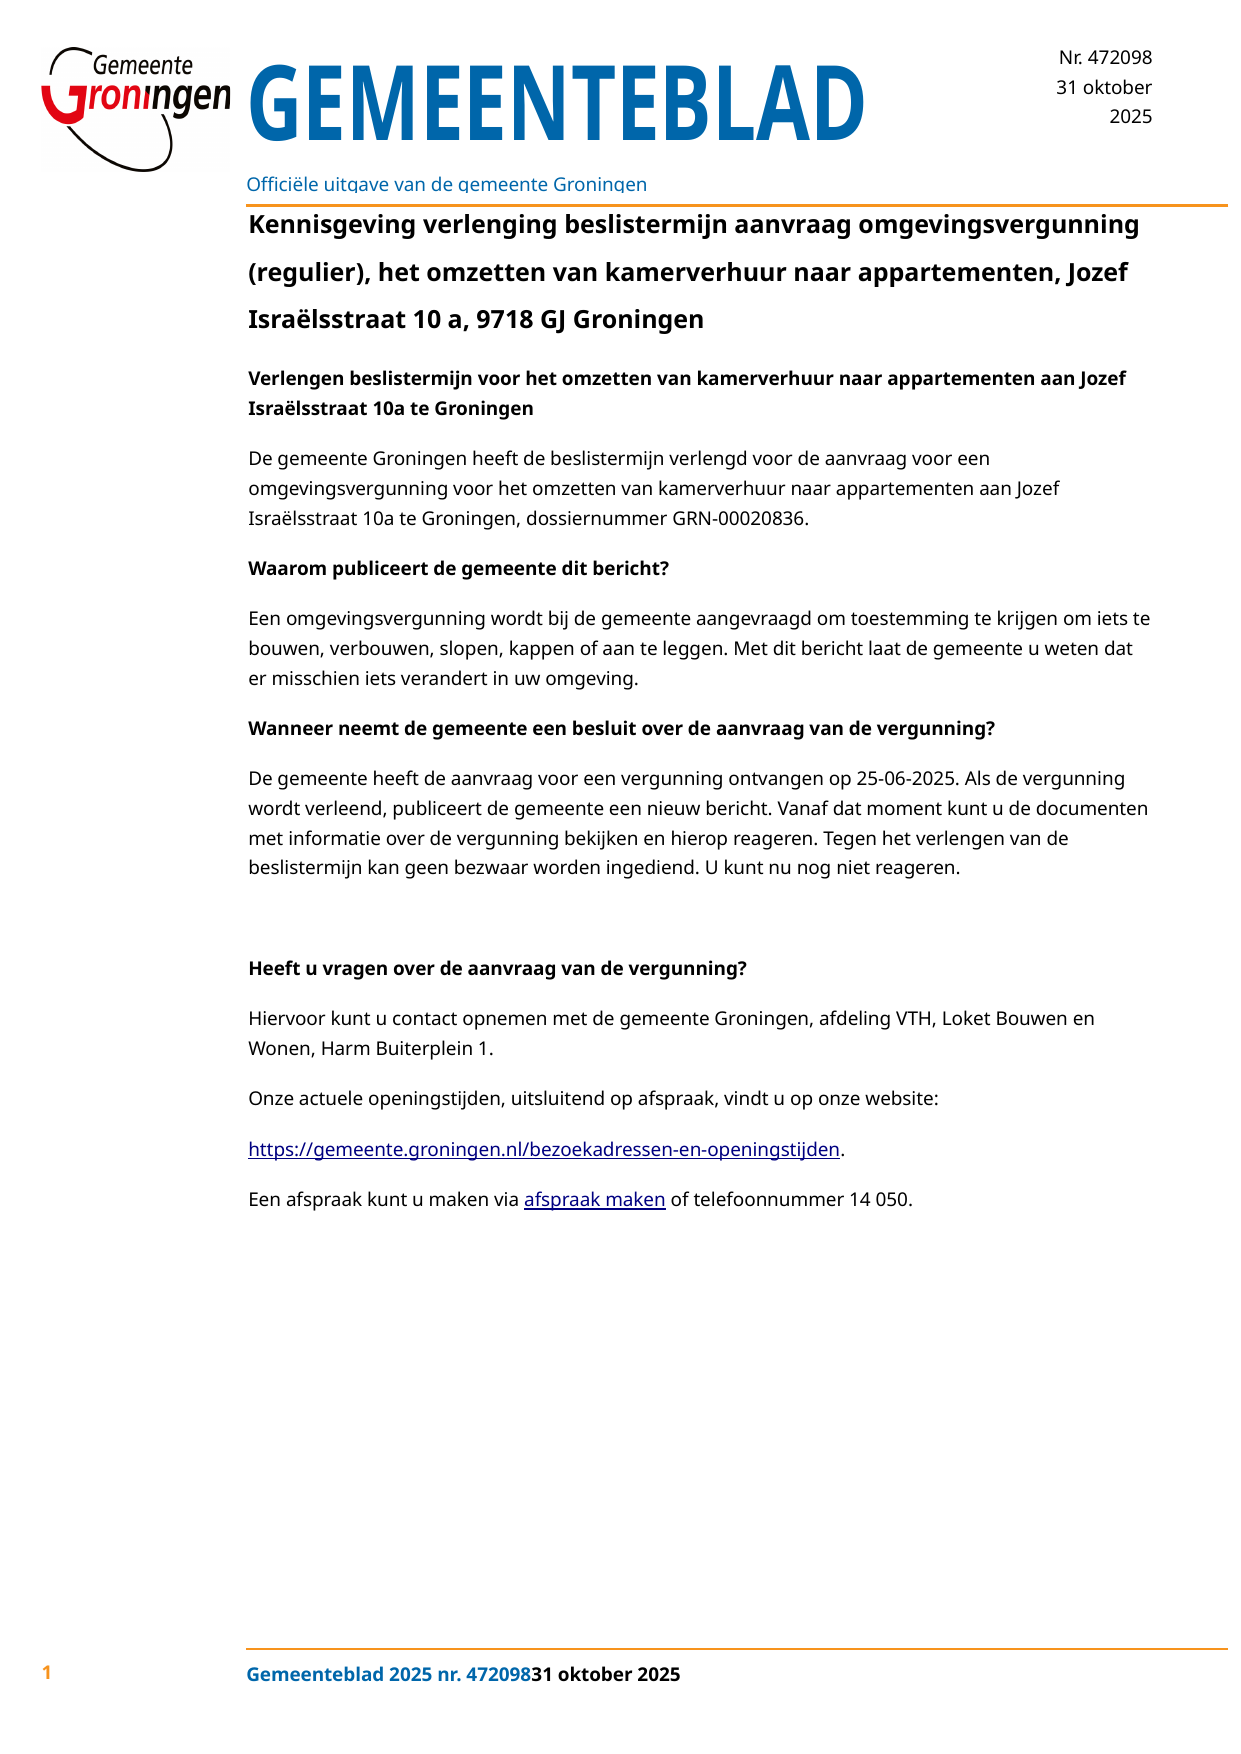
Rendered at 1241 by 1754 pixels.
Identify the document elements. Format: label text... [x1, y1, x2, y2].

text Kennisgeving verlenging beslistermijn aanvraag omgevingsvergunning (regulier), het omzetten van kamerverhuur naar appartementen, Jozef Israëlsstraat 10 a, 9718 GJ Groningen [248, 207, 1152, 336]
text Wanneer neemt de gemeente een besluit over de aanvraag van de vergunning? [248, 715, 1152, 741]
text De gemeente heeft de aanvraag voor een vergunning ontvangen op 25-06-2025. Als de vergunning wordt verleend, publiceert de gemeente een nieuw bericht. Vanaf dat moment kunt u de documenten met informatie over de vergunning bekijken en hierop reageren. Tegen het verlengen van de beslistermijn kan geen bezwaar worden ingediend. U kunt nu nog niet reageren. [248, 766, 1152, 880]
text De gemeente Groningen heeft de beslistermijn verlengd voor de aanvraag voor een omgevingsvergunning voor het omzetten van kamerverhuur naar appartementen aan Jozef Israëlsstraat 10a te Groningen, dossiernummer GRN-00020836. [248, 446, 1152, 530]
text Waarom publiceert de gemeente dit bericht? [248, 555, 1152, 581]
text Een omgevingsvergunning wordt bij de gemeente aangevraagd om toestemming te krijgen om iets te bouwen, verbouwen, slopen, kappen of aan te leggen. Met dit bericht laat de gemeente u weten dat er misschien iets verandert in uw omgeving. [248, 606, 1152, 690]
text https://gemeente.groningen.nl/bezoekadressen-en-openingstijden. [248, 1136, 1152, 1162]
text Een afspraak kunt u maken via afspraak maken of telefoonnummer 14 050. [248, 1186, 1152, 1212]
text Heeft u vragen over de aanvraag van de vergunning? [248, 955, 1152, 981]
text Onze actuele openingstijden, uitsluitend op afspraak, vindt u op onze website: [248, 1086, 1152, 1111]
text Hiervoor kunt u contact opnemen met de gemeente Groningen, afdeling VTH, Loket Bouwen en Wonen, Harm Buiterplein 1. [248, 1006, 1152, 1061]
text Verlengen beslistermijn voor het omzetten van kamerverhuur naar appartementen aan Jozef Israëlsstraat 10a te Groningen [248, 366, 1152, 421]
picture [41, 47, 231, 172]
